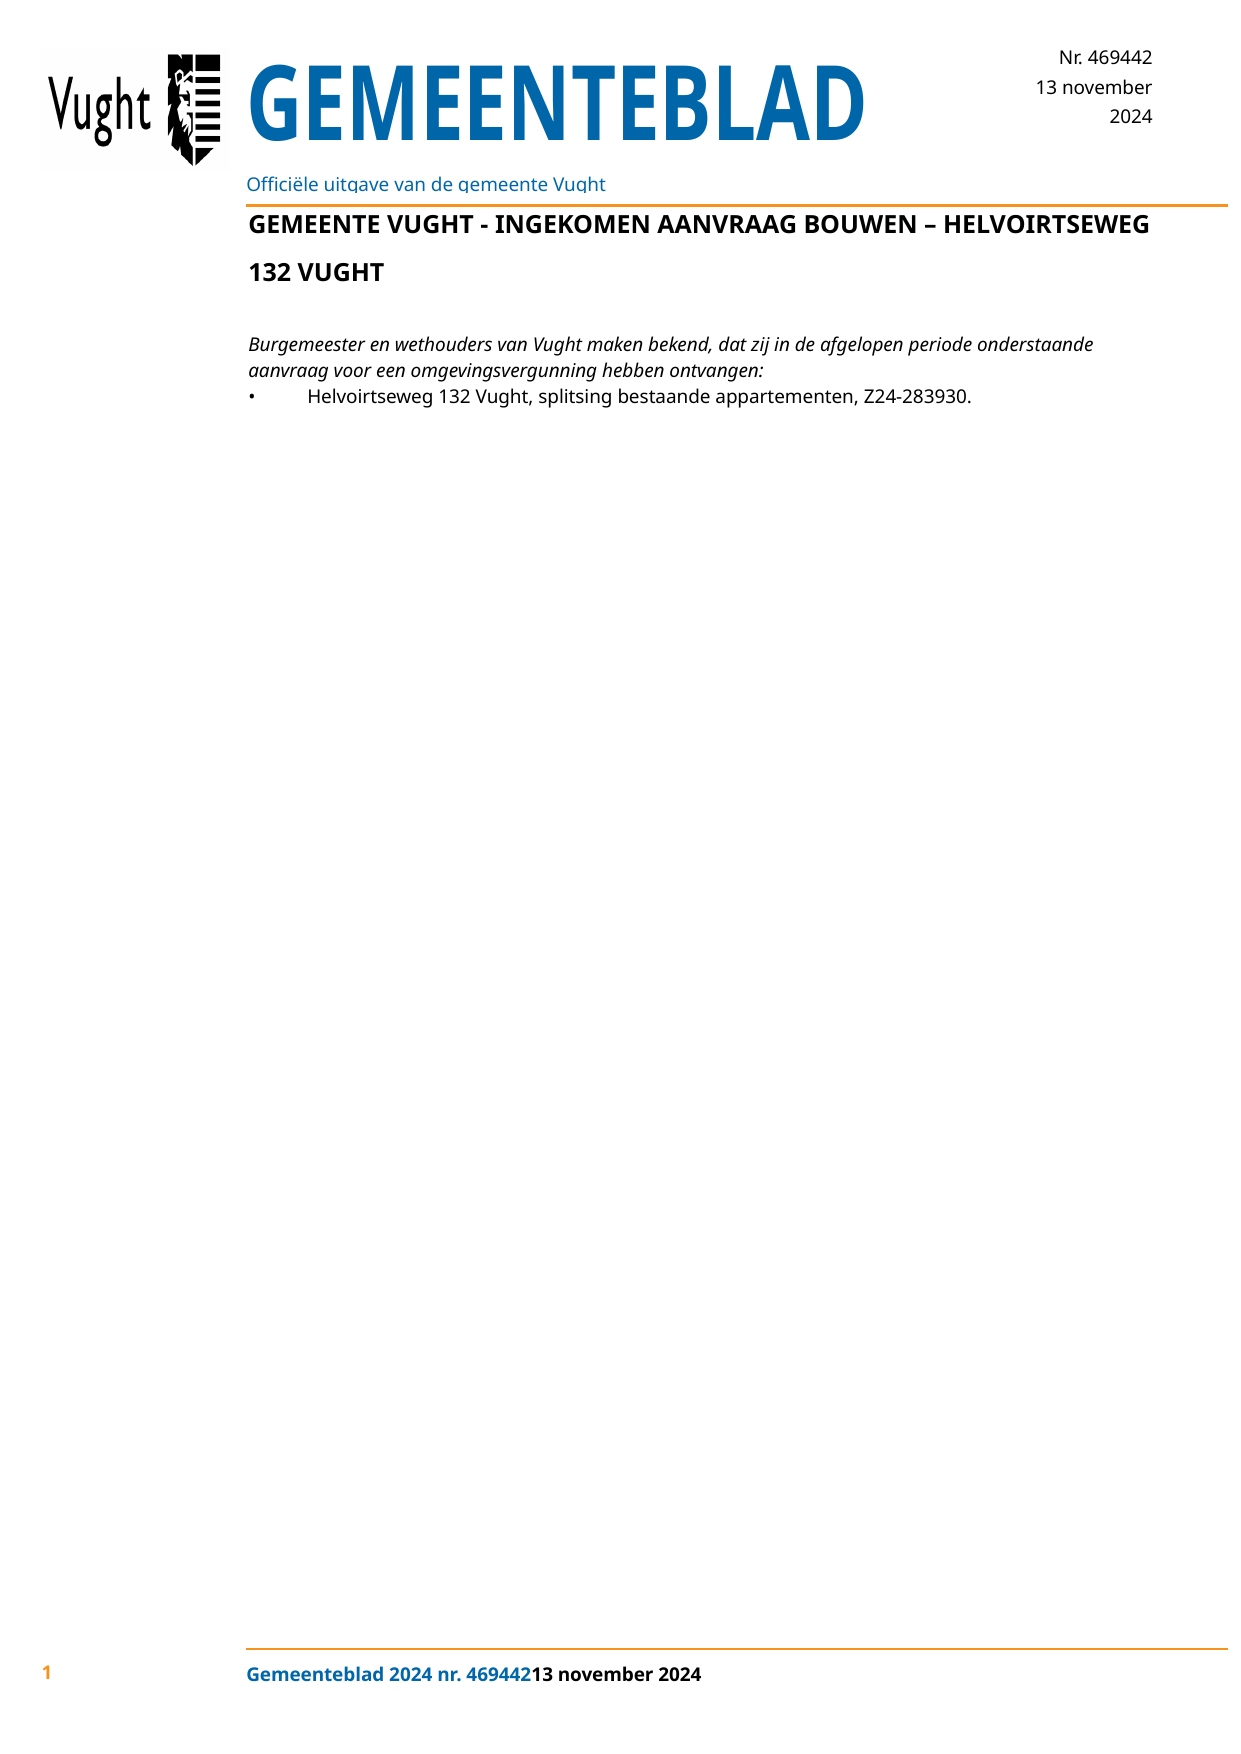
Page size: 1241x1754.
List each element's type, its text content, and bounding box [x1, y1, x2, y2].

text GEMEENTE VUGHT - INGEKOMEN AANVRAAG BOUWEN – HELVOIRTSEWEG 132 VUGHT [248, 207, 1152, 288]
list Helvoirtseweg 132 Vught, splitsing bestaande appartementen, Z24-283930. [248, 383, 1152, 409]
text Burgemeester en wethouders van Vught maken bekend, dat zij in de afgelopen periode onderstaande aanvraag voor een omgevingsvergunning hebben ontvangen: [248, 331, 1152, 383]
picture [41, 47, 231, 172]
